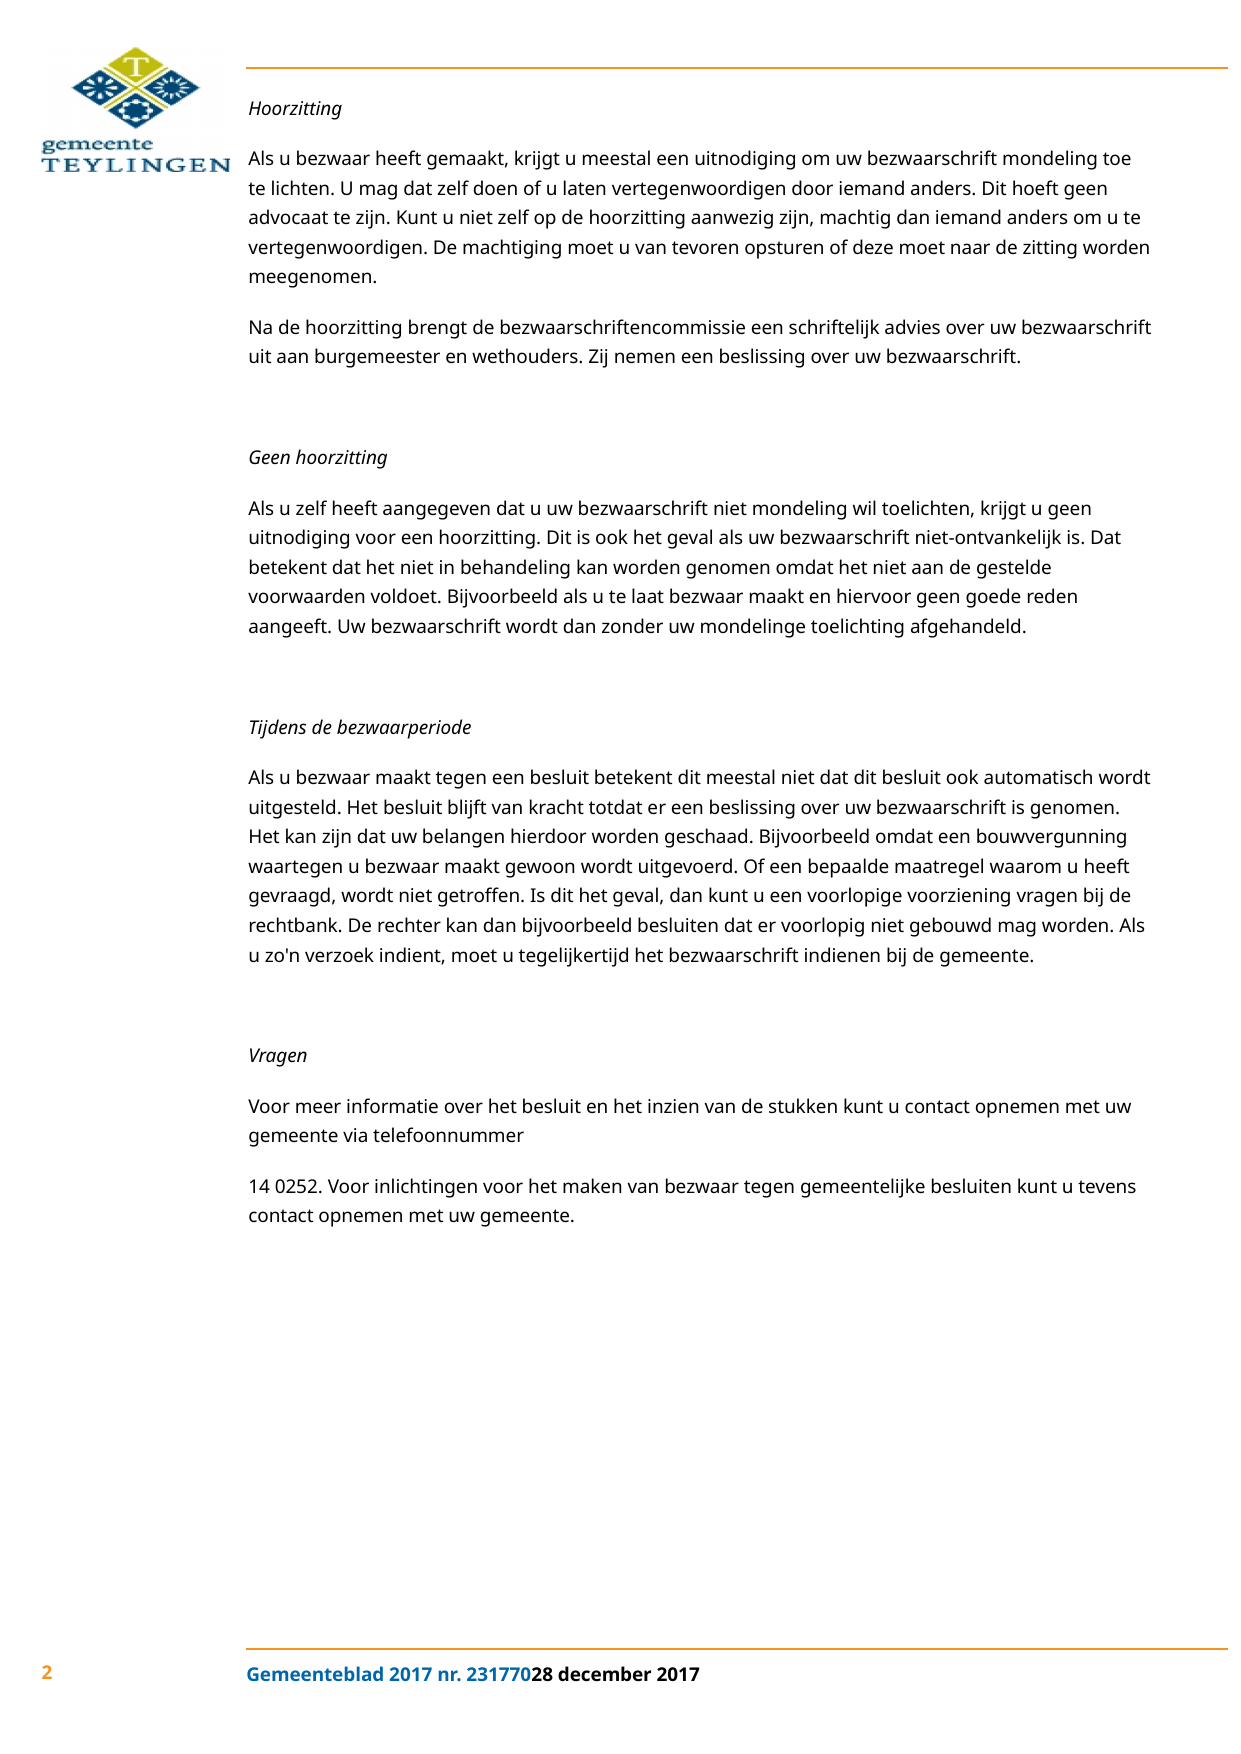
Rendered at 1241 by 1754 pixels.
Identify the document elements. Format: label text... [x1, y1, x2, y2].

text Als u bezwaar maakt tegen een besluit betekent dit meestal niet dat dit besluit ook automatisch wordt uitgesteld. Het besluit blijft van kracht totdat er een beslissing over uw bezwaarschrift is genomen. Het kan zijn dat uw belangen hierdoor worden geschaad. Bijvoorbeeld omdat een bouwvergunning waartegen u bezwaar maakt gewoon wordt uitgevoerd. Of een bepaalde maatregel waarom u heeft gevraagd, wordt niet getroffen. Is dit het geval, dan kunt u een voorlopige voorziening vragen bij de rechtbank. De rechter kan dan bijvoorbeeld besluiten dat er voorlopig niet gebouwd mag worden. Als u zo'n verzoek indient, moet u tegelijkertijd het bezwaarschrift indienen bij de gemeente. [248, 764, 1152, 968]
text Geen hoorzitting [248, 444, 1152, 470]
text Vragen [248, 1043, 1152, 1068]
picture [41, 47, 231, 172]
text Hoorzitting [248, 95, 1152, 121]
text Na de hoorzitting brengt de bezwaarschriftencommissie een schriftelijk advies over uw bezwaarschrift uit aan burgemeester en wethouders. Zij nemen een beslissing over uw bezwaarschrift. [248, 314, 1152, 369]
text Tijdens de bezwaarperiode [248, 714, 1152, 740]
text 14 0252. Voor inlichtingen voor het maken van bezwaar tegen gemeentelijke besluiten kunt u tevens contact opnemen met uw gemeente. [248, 1173, 1152, 1228]
text Voor meer informatie over het besluit en het inzien van de stukken kunt u contact opnemen met uw gemeente via telefoonnummer [248, 1093, 1152, 1148]
text Als u bezwaar heeft gemaakt, krijgt u meestal een uitnodiging om uw bezwaarschrift mondeling toe te lichten. U mag dat zelf doen of u laten vertegenwoordigen door iemand anders. Dit hoeft geen advocaat te zijn. Kunt u niet zelf op de hoorzitting aanwezig zijn, machtig dan iemand anders om u te vertegenwoordigen. De machtiging moet u van tevoren opsturen of deze moet naar de zitting worden meegenomen. [248, 145, 1152, 289]
text Als u zelf heeft aangegeven dat u uw bezwaarschrift niet mondeling wil toelichten, krijgt u geen uitnodiging voor een hoorzitting. Dit is ook het geval als uw bezwaarschrift niet-ontvankelijk is. Dat betekent dat het niet in behandeling kan worden genomen omdat het niet aan de gestelde voorwaarden voldoet. Bijvoorbeeld als u te laat bezwaar maakt en hiervoor geen goede reden aangeeft. Uw bezwaarschrift wordt dan zonder uw mondelinge toelichting afgehandeld. [248, 495, 1152, 639]
